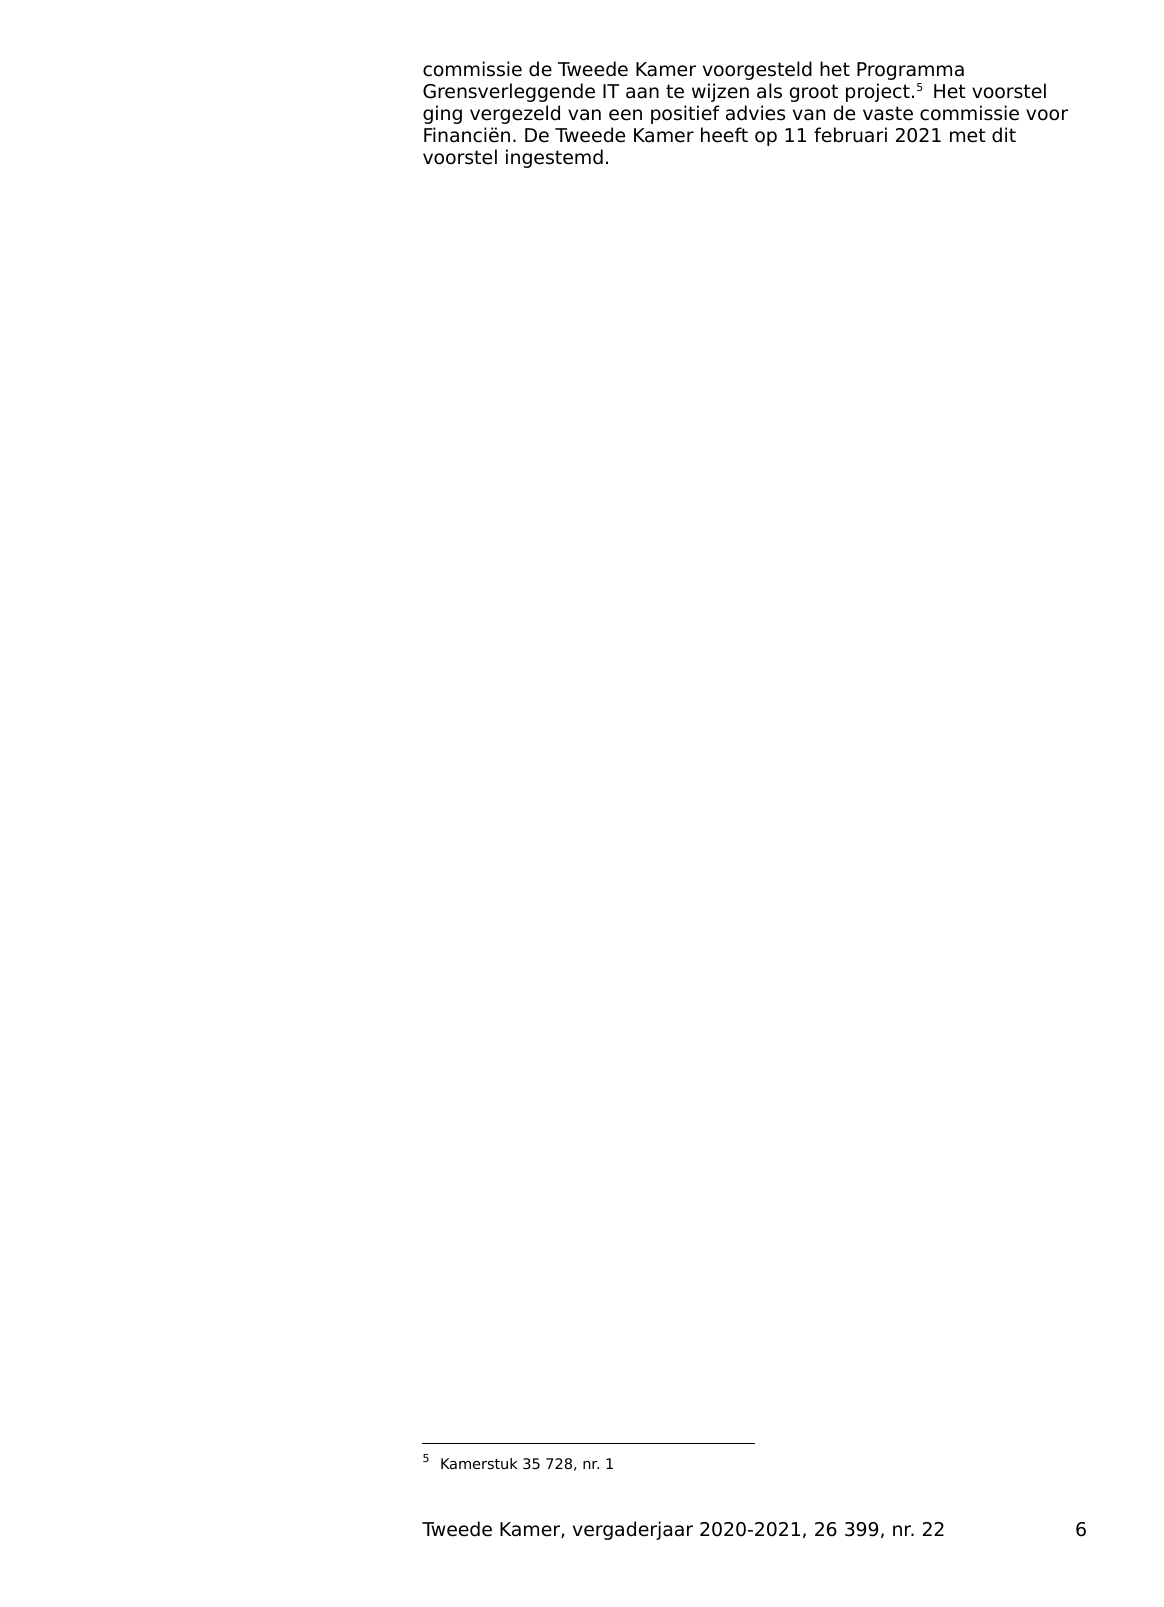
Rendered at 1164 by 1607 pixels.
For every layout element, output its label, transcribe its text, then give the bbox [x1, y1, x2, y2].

text Kamerstuk 35 728, nr. 1 [422, 1452, 1087, 1474]
text commissie de Tweede Kamer voorgesteld het Programma Grensverleggende IT aan te wijzen als groot project. Het voorstel ging vergezeld van een positief advies van de vaste commissie voor Financiën. De Tweede Kamer heeft op 11 februari 2021 met dit voorstel ingestemd. [422, 59, 1087, 169]
